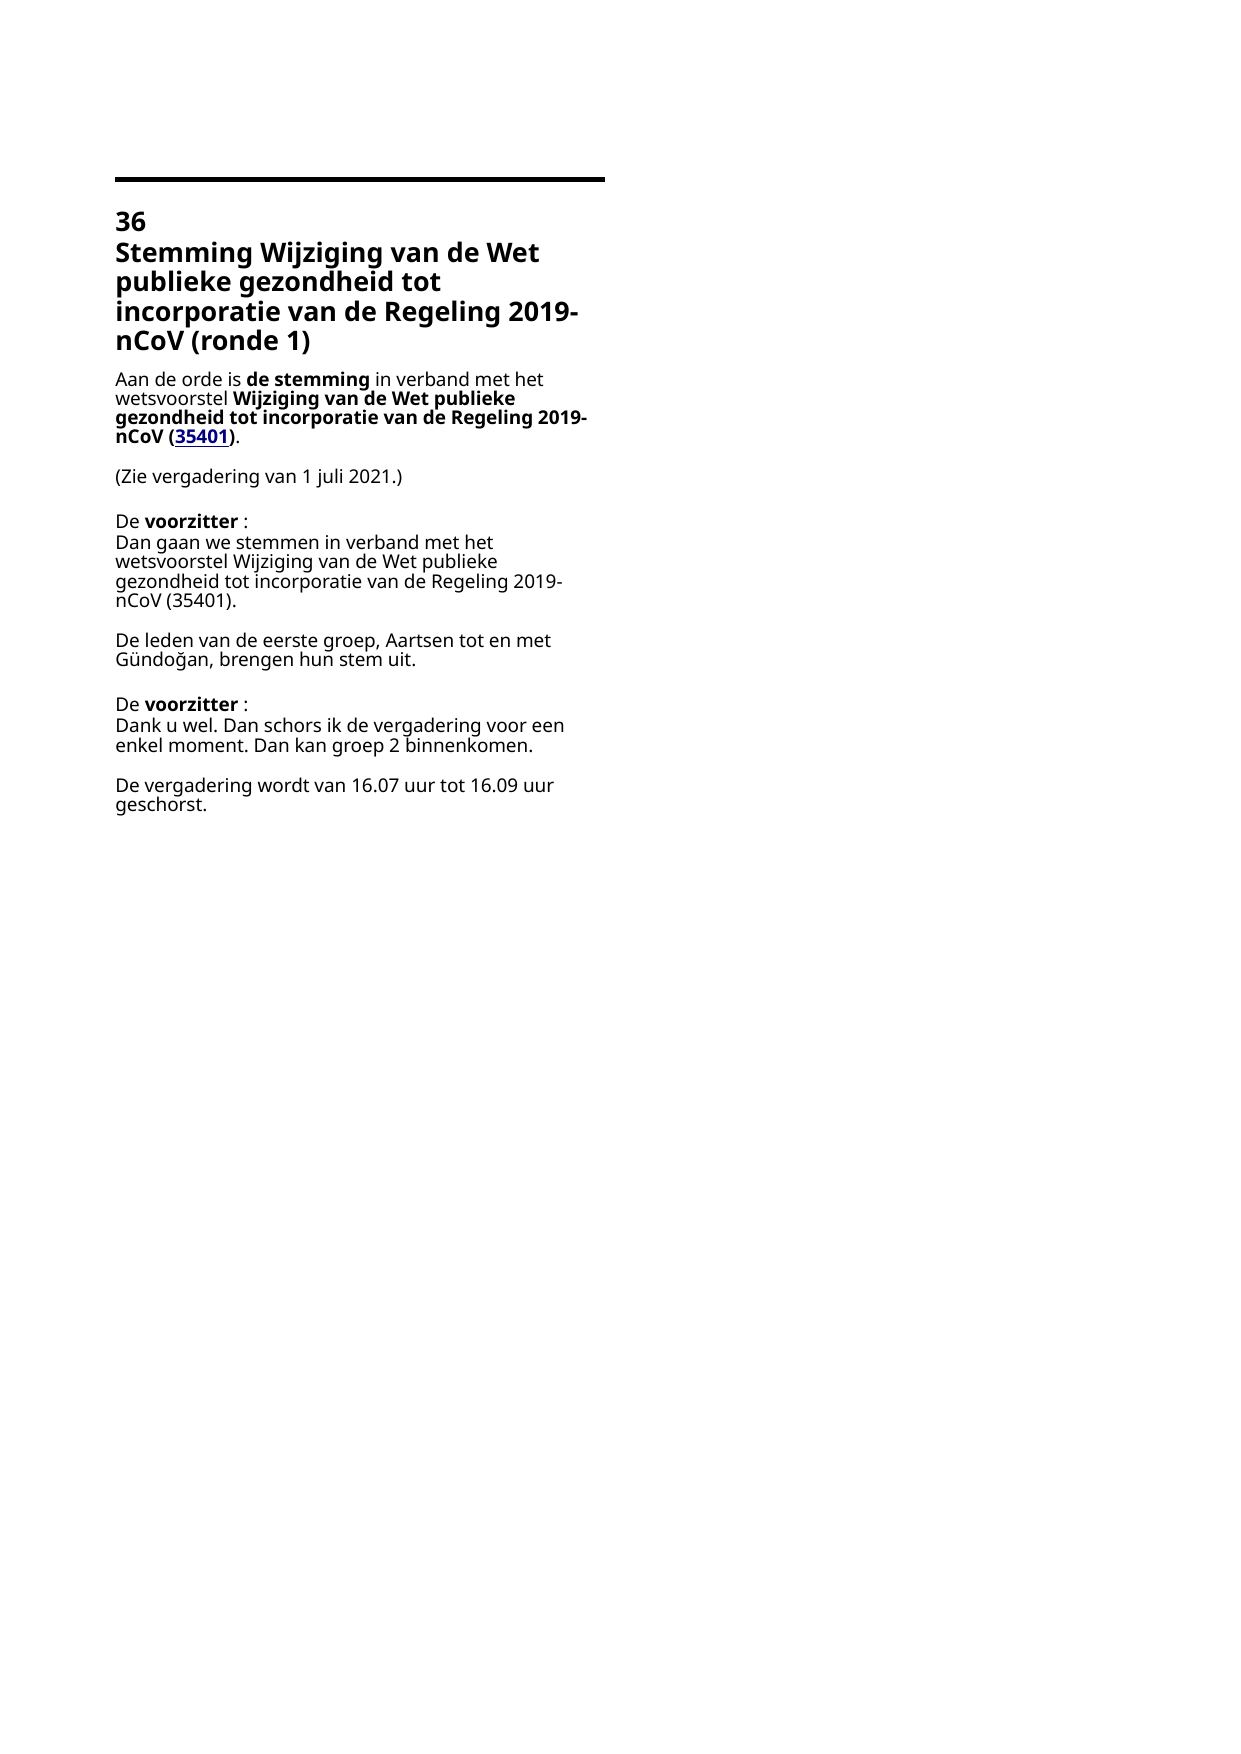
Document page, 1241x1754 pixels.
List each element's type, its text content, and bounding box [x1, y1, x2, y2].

text De vergadering wordt van 16.07 uur tot 16.09 uur geschorst. [115, 777, 605, 815]
text Dank u wel. Dan schors ik de vergadering voor een enkel moment. Dan kan groep 2 binnenkomen. [115, 717, 605, 756]
text 36 [115, 203, 605, 239]
text De voorzitter : [115, 692, 605, 717]
text Dan gaan we stemmen in verband met het wetsvoorstel Wijziging van de Wet publieke gezondheid tot incorporatie van de Regeling 2019-nCoV (35401). [115, 534, 605, 611]
text De leden van de eerste groep, Aartsen tot en met Gündoğan, brengen hun stem uit. [115, 632, 605, 671]
text (Zie vergadering van 1 juli 2021.) [115, 468, 605, 488]
text De voorzitter : [115, 508, 605, 534]
text Stemming Wijziging van de Wet publieke gezondheid tot incorporatie van de Regeling 2019-nCoV (ronde 1) [115, 239, 605, 371]
text Aan de orde is de stemming in verband met het wetsvoorstel Wijziging van de Wet publieke gezondheid tot incorporatie van de Regeling 2019-nCoV (35401). [115, 371, 605, 448]
